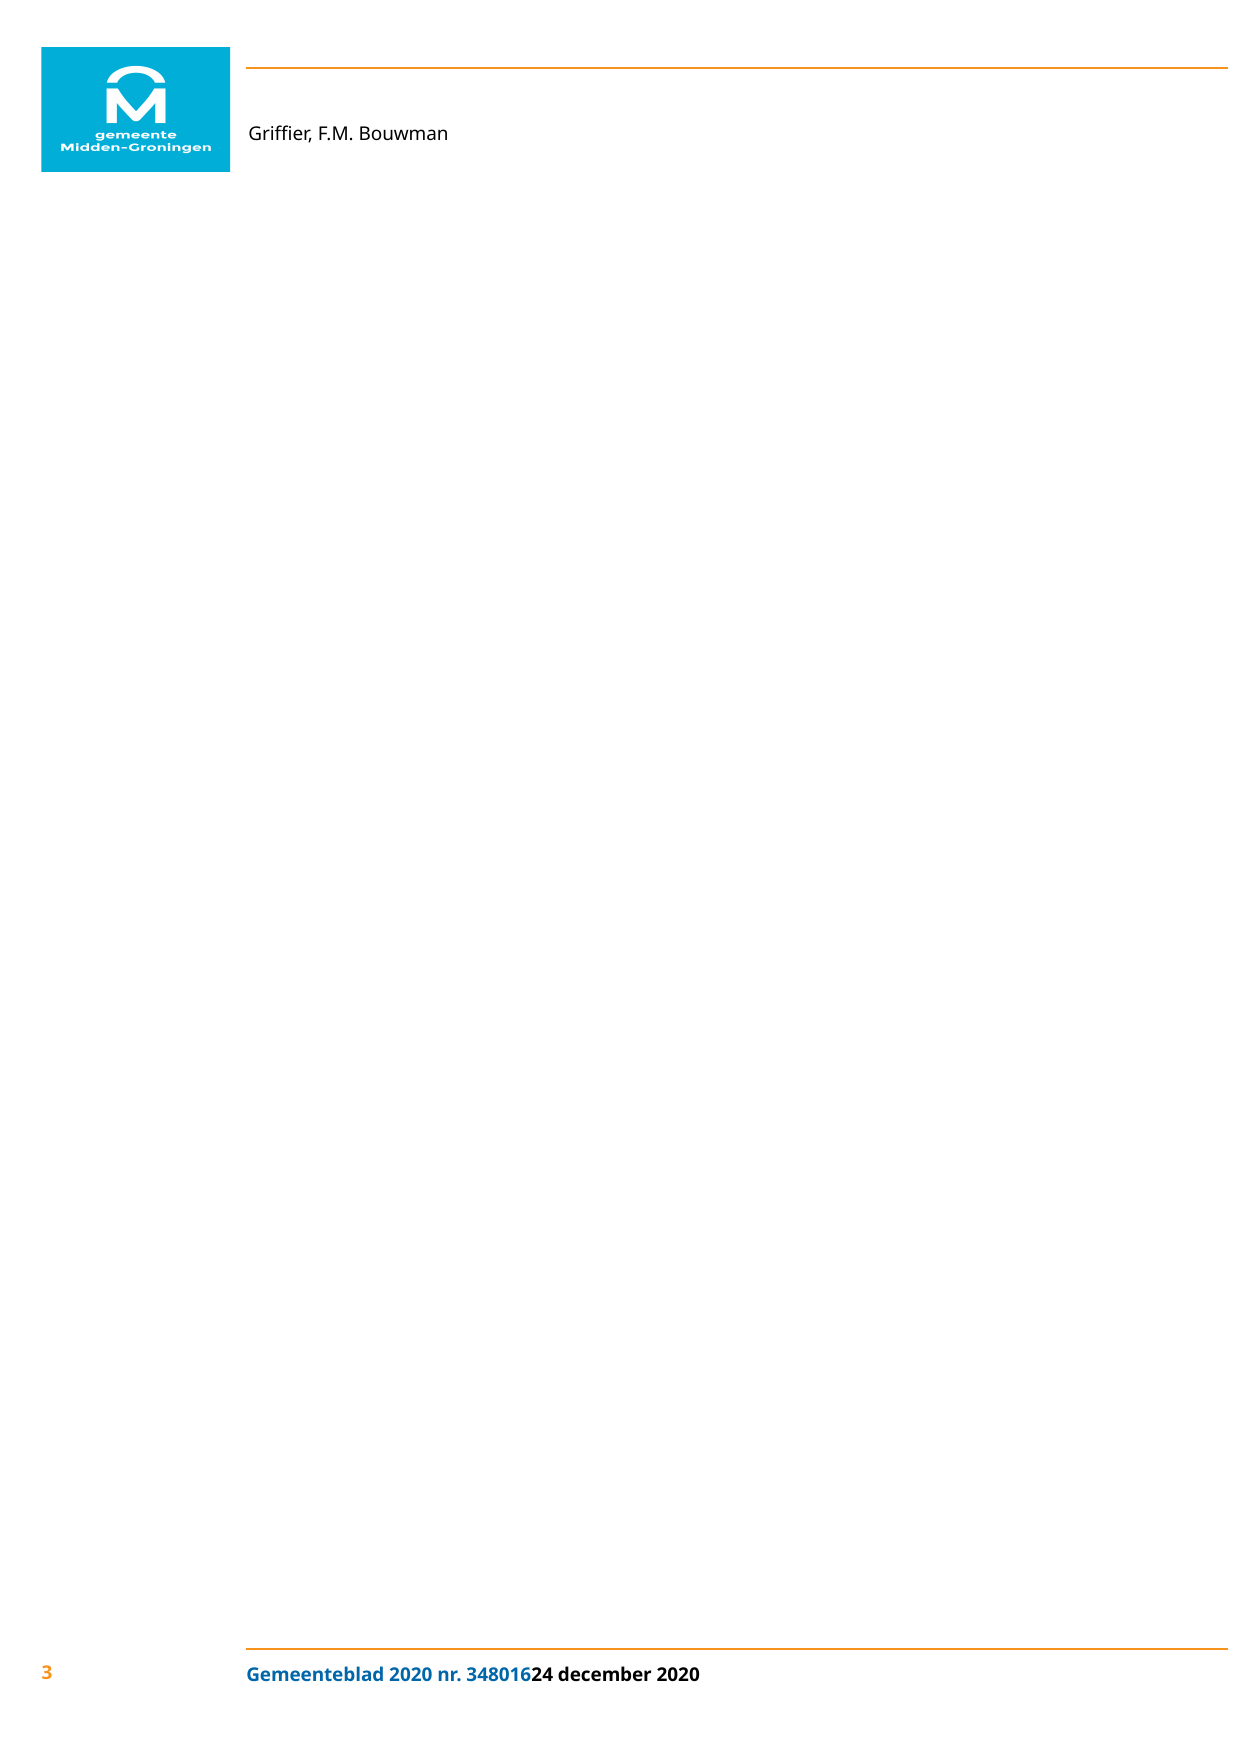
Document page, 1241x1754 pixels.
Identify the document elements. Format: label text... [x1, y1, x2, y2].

picture [108, 66, 164, 82]
picture [107, 89, 165, 122]
picture [184, 146, 190, 153]
text Griffier, F.M. Bouwman [248, 121, 1152, 146]
